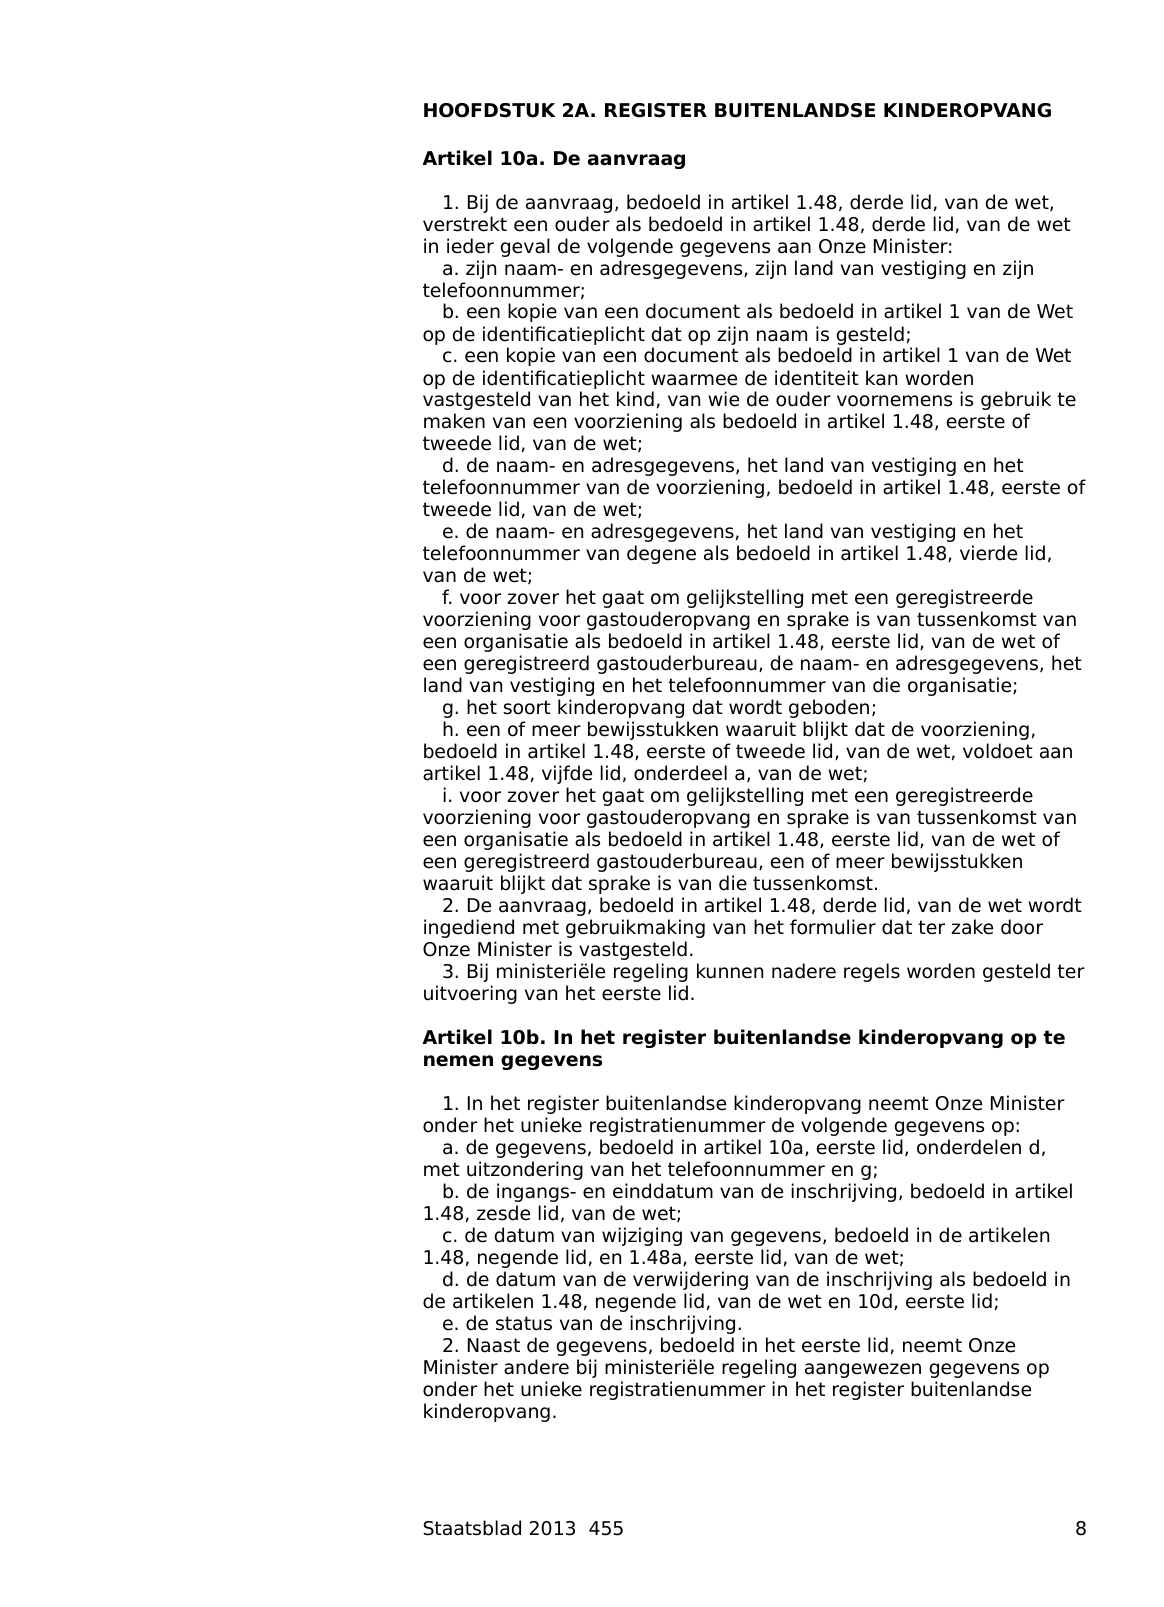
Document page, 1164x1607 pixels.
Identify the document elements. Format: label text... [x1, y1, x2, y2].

text a. zijn naam- en adresgegevens, zijn land van vestiging en zijn telefoonnummer; [422, 257, 1087, 301]
text 3. Bij ministeriële regeling kunnen nadere regels worden gesteld ter uitvoering van het eerste lid. [422, 961, 1087, 1005]
text 1. In het register buitenlandse kinderopvang neemt Onze Minister onder het unieke registratienummer de volgende gegevens op: [422, 1093, 1087, 1137]
subtitle HOOFDSTUK 2A. REGISTER BUITENLANDSE KINDEROPVANG [422, 100, 1087, 122]
subtitle Artikel 10a. De aanvraag [422, 147, 1087, 169]
text e. de naam- en adresgegevens, het land van vestiging en het telefoonnummer van degene als bedoeld in artikel 1.48, vierde lid, van de wet; [422, 521, 1087, 587]
text d. de datum van de verwijdering van de inschrijving als bedoeld in de artikelen 1.48, negende lid, van de wet en 10d, eerste lid; [422, 1269, 1087, 1313]
text 2. De aanvraag, bedoeld in artikel 1.48, derde lid, van de wet wordt ingediend met gebruikmaking van het formulier dat ter zake door Onze Minister is vastgesteld. [422, 895, 1087, 961]
text c. de datum van wijziging van gegevens, bedoeld in de artikelen 1.48, negende lid, en 1.48a, eerste lid, van de wet; [422, 1225, 1087, 1269]
text 1. Bij de aanvraag, bedoeld in artikel 1.48, derde lid, van de wet, verstrekt een ouder als bedoeld in artikel 1.48, derde lid, van de wet in ieder geval de volgende gegevens aan Onze Minister: [422, 192, 1087, 257]
text f. voor zover het gaat om gelijkstelling met een geregistreerde voorziening voor gastouderopvang en sprake is van tussenkomst van een organisatie als bedoeld in artikel 1.48, eerste lid, van de wet of een geregistreerd gastouderbureau, de naam- en adresgegevens, het land van vestiging en het telefoonnummer van die organisatie; [422, 587, 1087, 697]
text e. de status van de inschrijving. [422, 1313, 1087, 1335]
text c. een kopie van een document als bedoeld in artikel 1 van de Wet op de identificatieplicht waarmee de identiteit kan worden vastgesteld van het kind, van wie de ouder voornemens is gebruik te maken van een voorziening als bedoeld in artikel 1.48, eerste of tweede lid, van de wet; [422, 345, 1087, 455]
text b. de ingangs- en einddatum van de inschrijving, bedoeld in artikel 1.48, zesde lid, van de wet; [422, 1181, 1087, 1225]
text a. de gegevens, bedoeld in artikel 10a, eerste lid, onderdelen d, met uitzondering van het telefoonnummer en g; [422, 1137, 1087, 1181]
text i. voor zover het gaat om gelijkstelling met een geregistreerde voorziening voor gastouderopvang en sprake is van tussenkomst van een organisatie als bedoeld in artikel 1.48, eerste lid, van de wet of een geregistreerd gastouderbureau, een of meer bewijsstukken waaruit blijkt dat sprake is van die tussenkomst. [422, 785, 1087, 895]
text 2. Naast de gegevens, bedoeld in het eerste lid, neemt Onze Minister andere bij ministeriële regeling aangewezen gegevens op onder het unieke registratienummer in het register buitenlandse kinderopvang. [422, 1335, 1087, 1423]
subtitle Artikel 10b. In het register buitenlandse kinderopvang op te nemen gegevens [422, 1027, 1087, 1071]
text b. een kopie van een document als bedoeld in artikel 1 van de Wet op de identificatieplicht dat op zijn naam is gesteld; [422, 301, 1087, 345]
text h. een of meer bewijsstukken waaruit blijkt dat de voorziening, bedoeld in artikel 1.48, eerste of tweede lid, van de wet, voldoet aan artikel 1.48, vijfde lid, onderdeel a, van de wet; [422, 719, 1087, 785]
text d. de naam- en adresgegevens, het land van vestiging en het telefoonnummer van de voorziening, bedoeld in artikel 1.48, eerste of tweede lid, van de wet; [422, 455, 1087, 521]
text g. het soort kinderopvang dat wordt geboden; [422, 697, 1087, 719]
